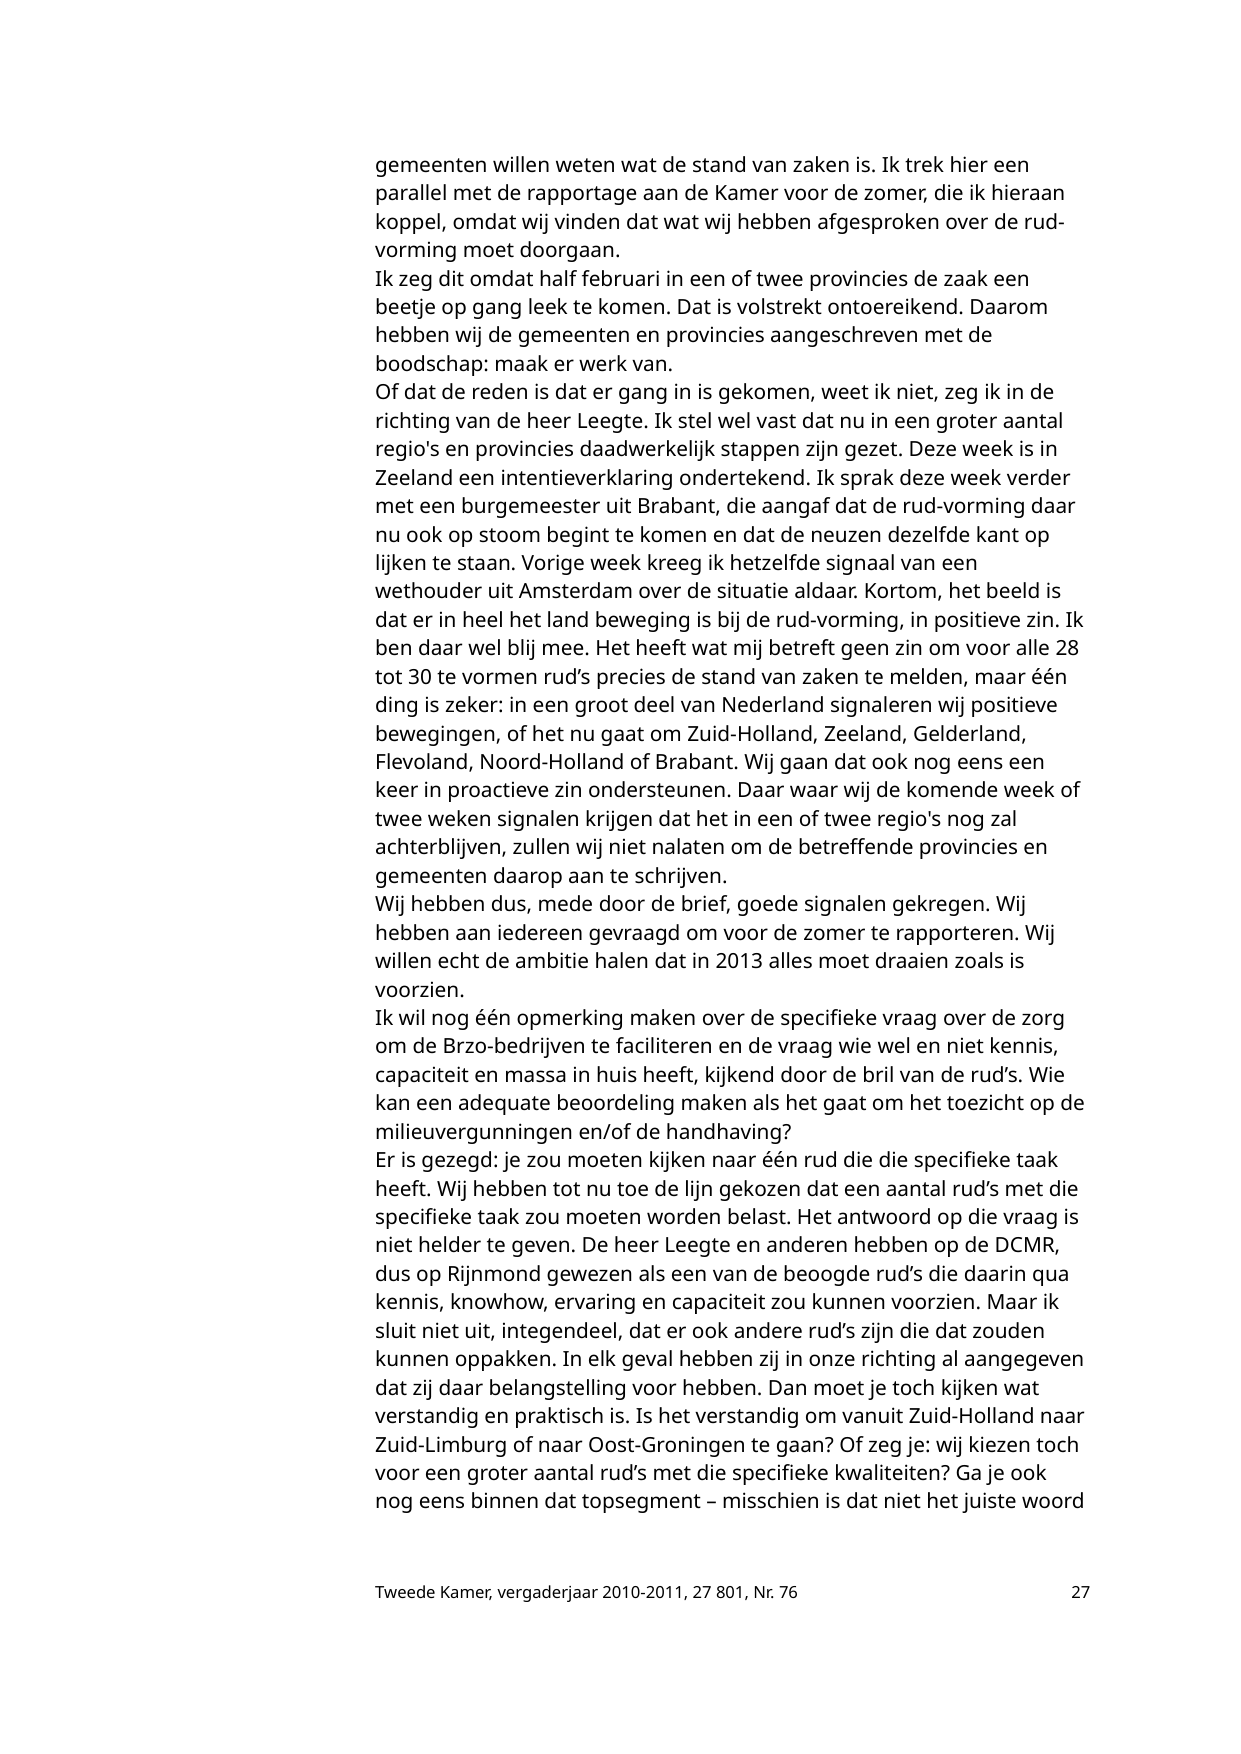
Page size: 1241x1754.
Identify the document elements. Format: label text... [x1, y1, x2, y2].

text Of dat de reden is dat er gang in is gekomen, weet ik niet, zeg ik in de richting van de heer Leegte. Ik stel wel vast dat nu in een groter aantal regio's en provincies daadwerkelijk stappen zijn gezet. Deze week is in Zeeland een intentieverklaring ondertekend. Ik sprak deze week verder met een burgemeester uit Brabant, die aangaf dat de rud-vorming daar nu ook op stoom begint te komen en dat de neuzen dezelfde kant op lijken te staan. Vorige week kreeg ik hetzelfde signaal van een wethouder uit Amsterdam over de situatie aldaar. Kortom, het beeld is dat er in heel het land beweging is bij de rud-vorming, in positieve zin. Ik ben daar wel blij mee. Het heeft wat mij betreft geen zin om voor alle 28 tot 30 te vormen rud’s precies de stand van zaken te melden, maar één ding is zeker: in een groot deel van Nederland signaleren wij positieve bewegingen, of het nu gaat om Zuid-Holland, Zeeland, Gelderland, Flevoland, Noord-Holland of Brabant. Wij gaan dat ook nog eens een keer in proactieve zin ondersteunen. Daar waar wij de komende week of twee weken signalen krijgen dat het in een of twee regio's nog zal achterblijven, zullen wij niet nalaten om de betreffende provincies en gemeenten daarop aan te schrijven. [375, 377, 1090, 889]
text Ik zeg dit omdat half februari in een of twee provincies de zaak een beetje op gang leek te komen. Dat is volstrekt ontoereikend. Daarom hebben wij de gemeenten en provincies aangeschreven met de boodschap: maak er werk van. [375, 264, 1090, 377]
text Er is gezegd: je zou moeten kijken naar één rud die die specifieke taak heeft. Wij hebben tot nu toe de lijn gekozen dat een aantal rud’s met die specifieke taak zou moeten worden belast. Het antwoord op die vraag is niet helder te geven. De heer Leegte en anderen hebben op de DCMR, dus op Rijnmond gewezen als een van de beoogde rud’s die daarin qua kennis, knowhow, ervaring en capaciteit zou kunnen voorzien. Maar ik sluit niet uit, integendeel, dat er ook andere rud’s zijn die dat zouden kunnen oppakken. In elk geval hebben zij in onze richting al aangegeven dat zij daar belangstelling voor hebben. Dan moet je toch kijken wat verstandig en praktisch is. Is het verstandig om vanuit Zuid-Holland naar Zuid-Limburg of naar Oost-Groningen te gaan? Of zeg je: wij kiezen toch voor een groter aantal rud’s met die specifieke kwaliteiten? Ga je ook nog eens binnen dat topsegment – misschien is dat niet het juiste woord [375, 1145, 1090, 1515]
text gemeenten willen weten wat de stand van zaken is. Ik trek hier een parallel met de rapportage aan de Kamer voor de zomer, die ik hieraan koppel, omdat wij vinden dat wat wij hebben afgesproken over de rud-vorming moet doorgaan. [375, 150, 1090, 264]
text Ik wil nog één opmerking maken over de specifieke vraag over de zorg om de Brzo-bedrijven te faciliteren en de vraag wie wel en niet kennis, capaciteit en massa in huis heeft, kijkend door de bril van de rud’s. Wie kan een adequate beoordeling maken als het gaat om het toezicht op de milieuvergunningen en/of de handhaving? [375, 1003, 1090, 1145]
text Wij hebben dus, mede door de brief, goede signalen gekregen. Wij hebben aan iedereen gevraagd om voor de zomer te rapporteren. Wij willen echt de ambitie halen dat in 2013 alles moet draaien zoals is voorzien. [375, 889, 1090, 1003]
